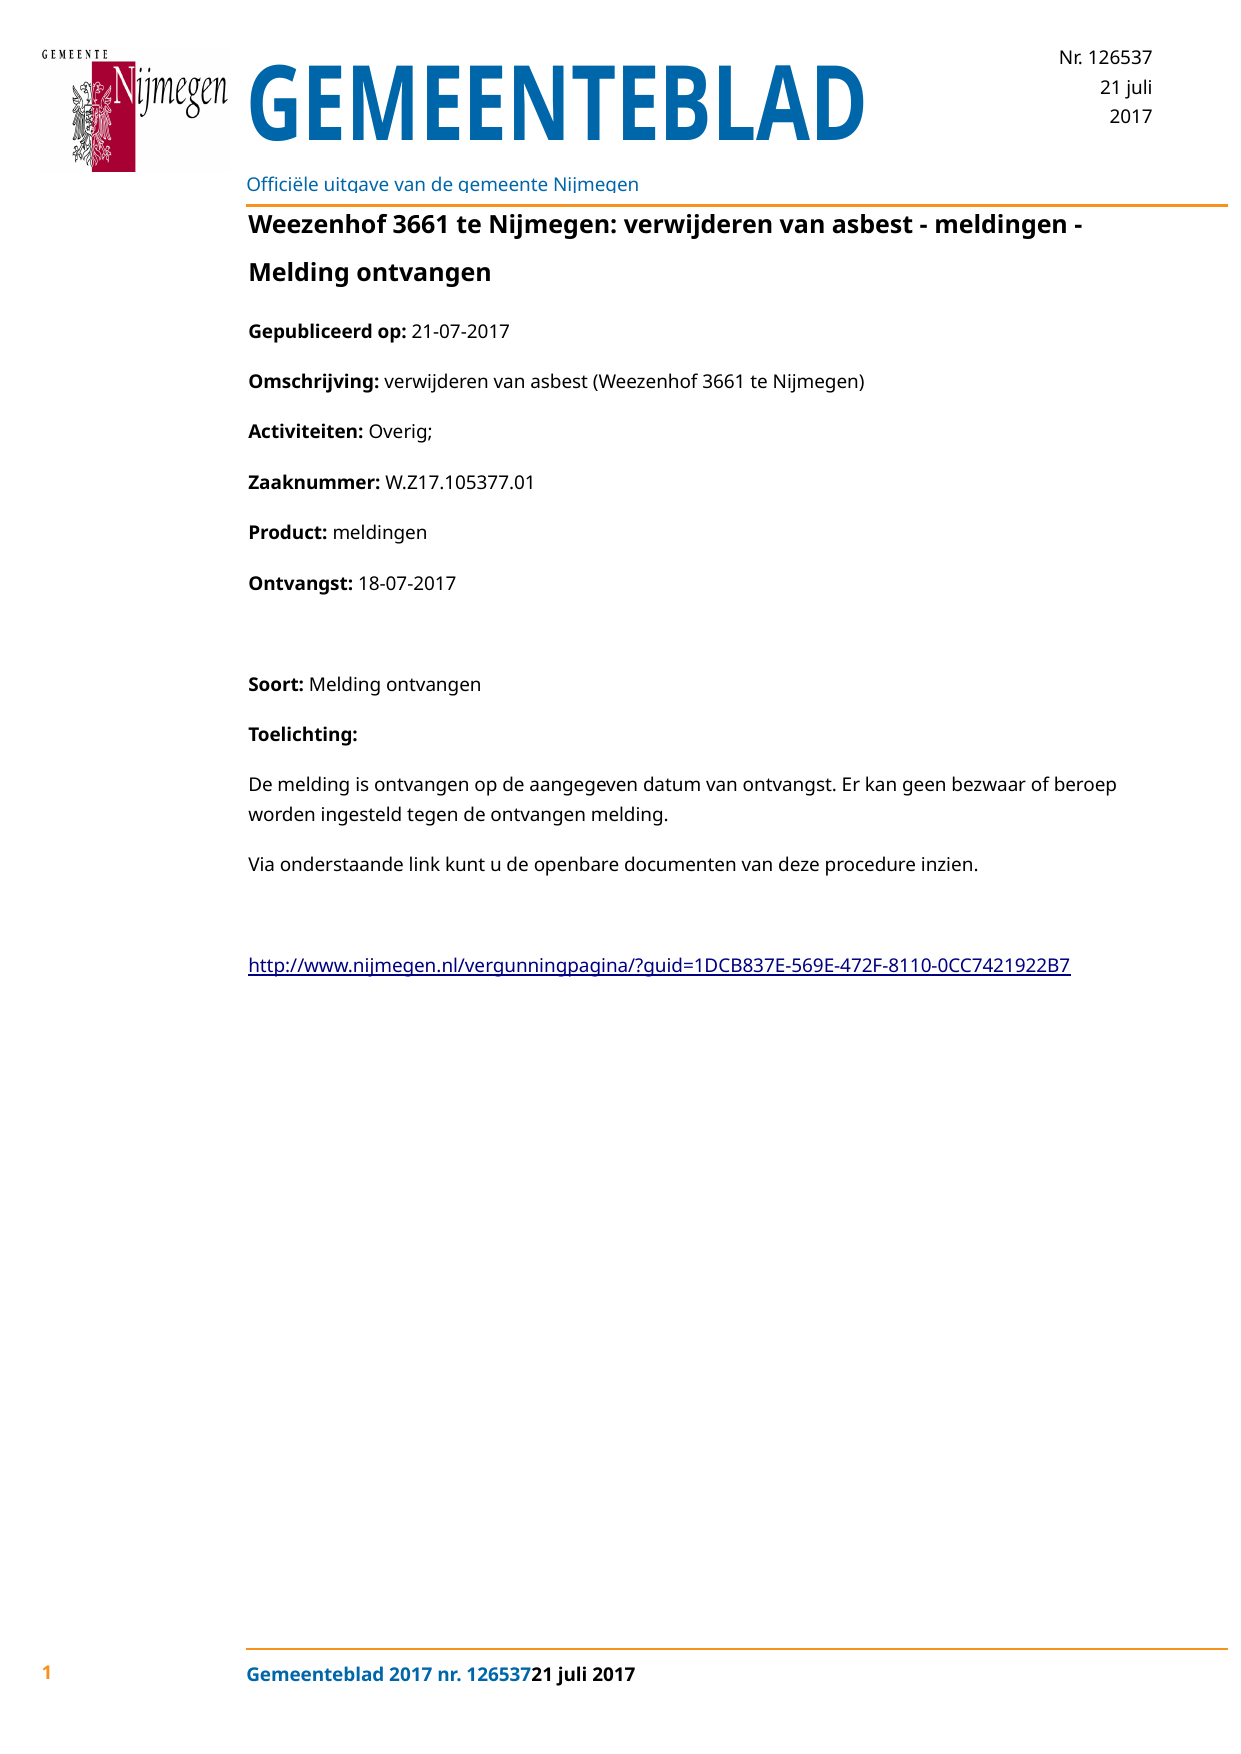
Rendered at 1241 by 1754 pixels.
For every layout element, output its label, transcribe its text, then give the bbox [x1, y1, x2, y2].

text Gepubliceerd op: 21-07-2017 [248, 318, 1152, 344]
text Soort: Melding ontvangen [248, 671, 1152, 697]
text Weezenhof 3661 te Nijmegen: verwijderen van asbest - meldingen - Melding ontvangen [248, 207, 1152, 288]
text Zaaknummer: W.Z17.105377.01 [248, 469, 1152, 495]
picture [41, 47, 231, 172]
text Ontvangst: 18-07-2017 [248, 570, 1152, 596]
text Via onderstaande link kunt u de openbare documenten van deze procedure inzien. [248, 852, 1152, 877]
text De melding is ontvangen op de aangegeven datum van ontvangst. Er kan geen bezwaar of beroep worden ingesteld tegen de ontvangen melding. [248, 772, 1152, 827]
text Product: meldingen [248, 519, 1152, 545]
text http://www.nijmegen.nl/vergunningpagina/?guid=1DCB837E-569E-472F-8110-0CC7421922B7 [248, 952, 1152, 978]
text Activiteiten: Overig; [248, 419, 1152, 444]
text Toelichting: [248, 721, 1152, 747]
text Omschrijving: verwijderen van asbest (Weezenhof 3661 te Nijmegen) [248, 368, 1152, 394]
